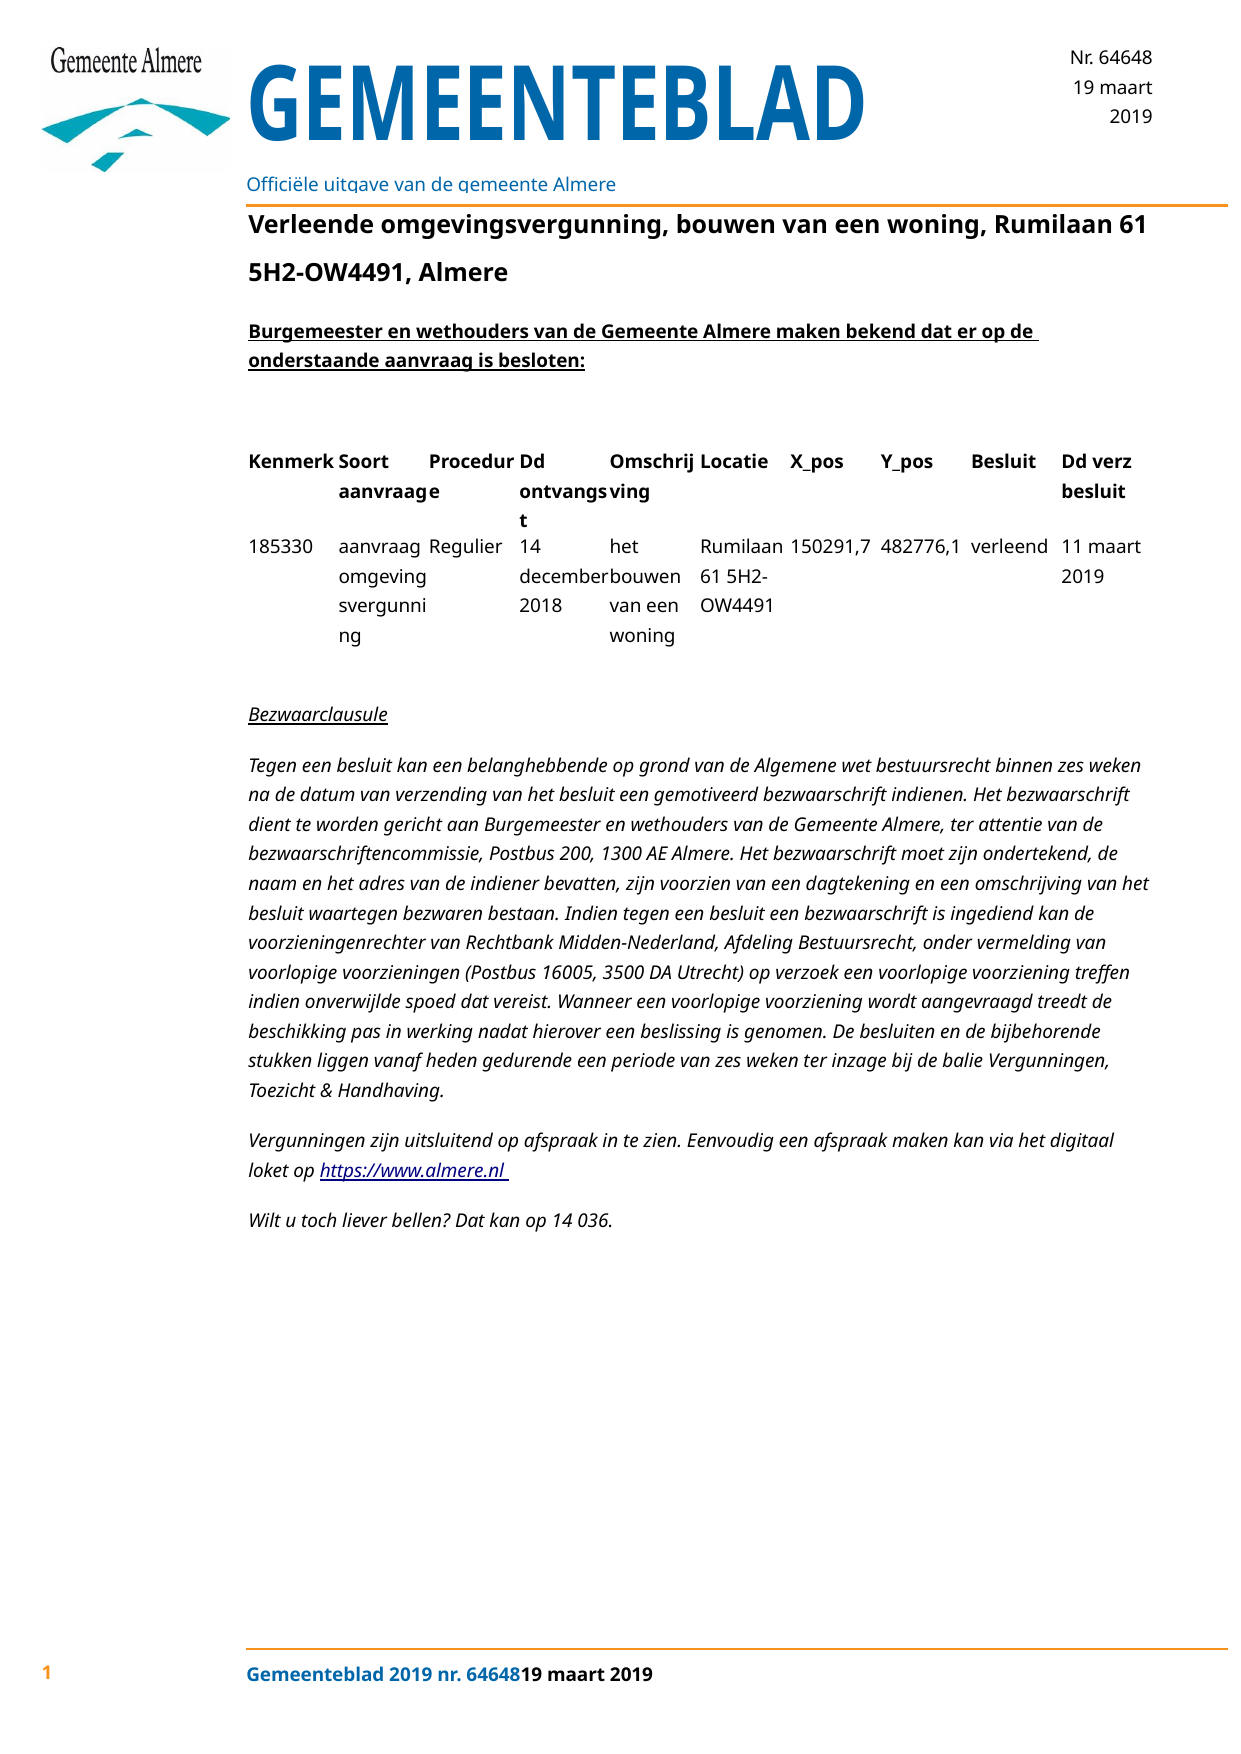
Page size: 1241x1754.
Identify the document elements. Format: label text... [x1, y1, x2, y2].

table_cell 11 maart 2019 [1061, 533, 1152, 648]
table_header Omschrijving [609, 449, 700, 533]
text Bezwaarclausule [248, 701, 1152, 727]
text Wilt u toch liever bellen? Dat kan op 14 036. [248, 1208, 1152, 1233]
table_cell 14 december 2018 [519, 533, 609, 648]
text Tegen een besluit kan een belanghebbende op grond van de Algemene wet bestuursrecht binnen zes weken na de datum van verzending van het besluit een gemotiveerd bezwaarschrift indienen. Het bezwaarschrift dient te worden gericht aan Burgemeester en wethouders van de Gemeente Almere, ter attentie van de bezwaarschriftencommissie, Postbus 200, 1300 AE Almere. Het bezwaarschrift moet zijn ondertekend, de naam en het adres van de indiener bevatten, zijn voorzien van een dagtekening en een omschrijving van het besluit waartegen bezwaren bestaan. Indien tegen een besluit een bezwaarschrift is ingediend kan de voorzieningenrechter van Rechtbank Midden-Nederland, Afdeling Bestuursrecht, onder vermelding van voorlopige voorzieningen (Postbus 16005, 3500 DA Utrecht) op verzoek een voorlopige voorziening treffen indien onverwijlde spoed dat vereist. Wanneer een voorlopige voorziening wordt aangevraagd treedt de beschikking pas in werking nadat hierover een beslissing is genomen. De besluiten en de bijbehorende stukken liggen vanaf heden gedurende een periode van zes weken ter inzage bij de balie Vergunningen, Toezicht & Handhaving. [248, 752, 1152, 1103]
table_header Dd verz besluit [1061, 449, 1152, 533]
table_cell Regulier [429, 533, 519, 648]
table_cell aanvraag omgevingsvergunning [338, 533, 429, 648]
table_header Kenmerk [248, 449, 338, 533]
table_header Dd ontvangst [519, 449, 609, 533]
table_header Y_pos [881, 449, 971, 533]
table_cell Rumilaan 61 5H2-OW4491 [700, 533, 790, 648]
text Vergunningen zijn uitsluitend op afspraak in te zien. Eenvoudig een afspraak maken kan via het digitaal loket op https://www.almere.nl [248, 1128, 1152, 1183]
table_header Soort aanvraag [338, 449, 429, 533]
text Verleende omgevingsvergunning, bouwen van een woning, Rumilaan 61 5H2-OW4491, Almere [248, 207, 1152, 288]
table_header Locatie [700, 449, 790, 533]
picture [41, 47, 231, 172]
table_header X_pos [790, 449, 881, 533]
table_cell het bouwen van een woning [609, 533, 700, 648]
table_cell 150291,7 [790, 533, 881, 648]
table_header Besluit [971, 449, 1061, 533]
table_cell 482776,1 [881, 533, 971, 648]
table_cell 185330 [248, 533, 338, 648]
table_header Procedure [429, 449, 519, 533]
text Burgemeester en wethouders van de Gemeente Almere maken bekend dat er op de onderstaande aanvraag is besloten: [248, 318, 1152, 373]
table_cell verleend [971, 533, 1061, 648]
